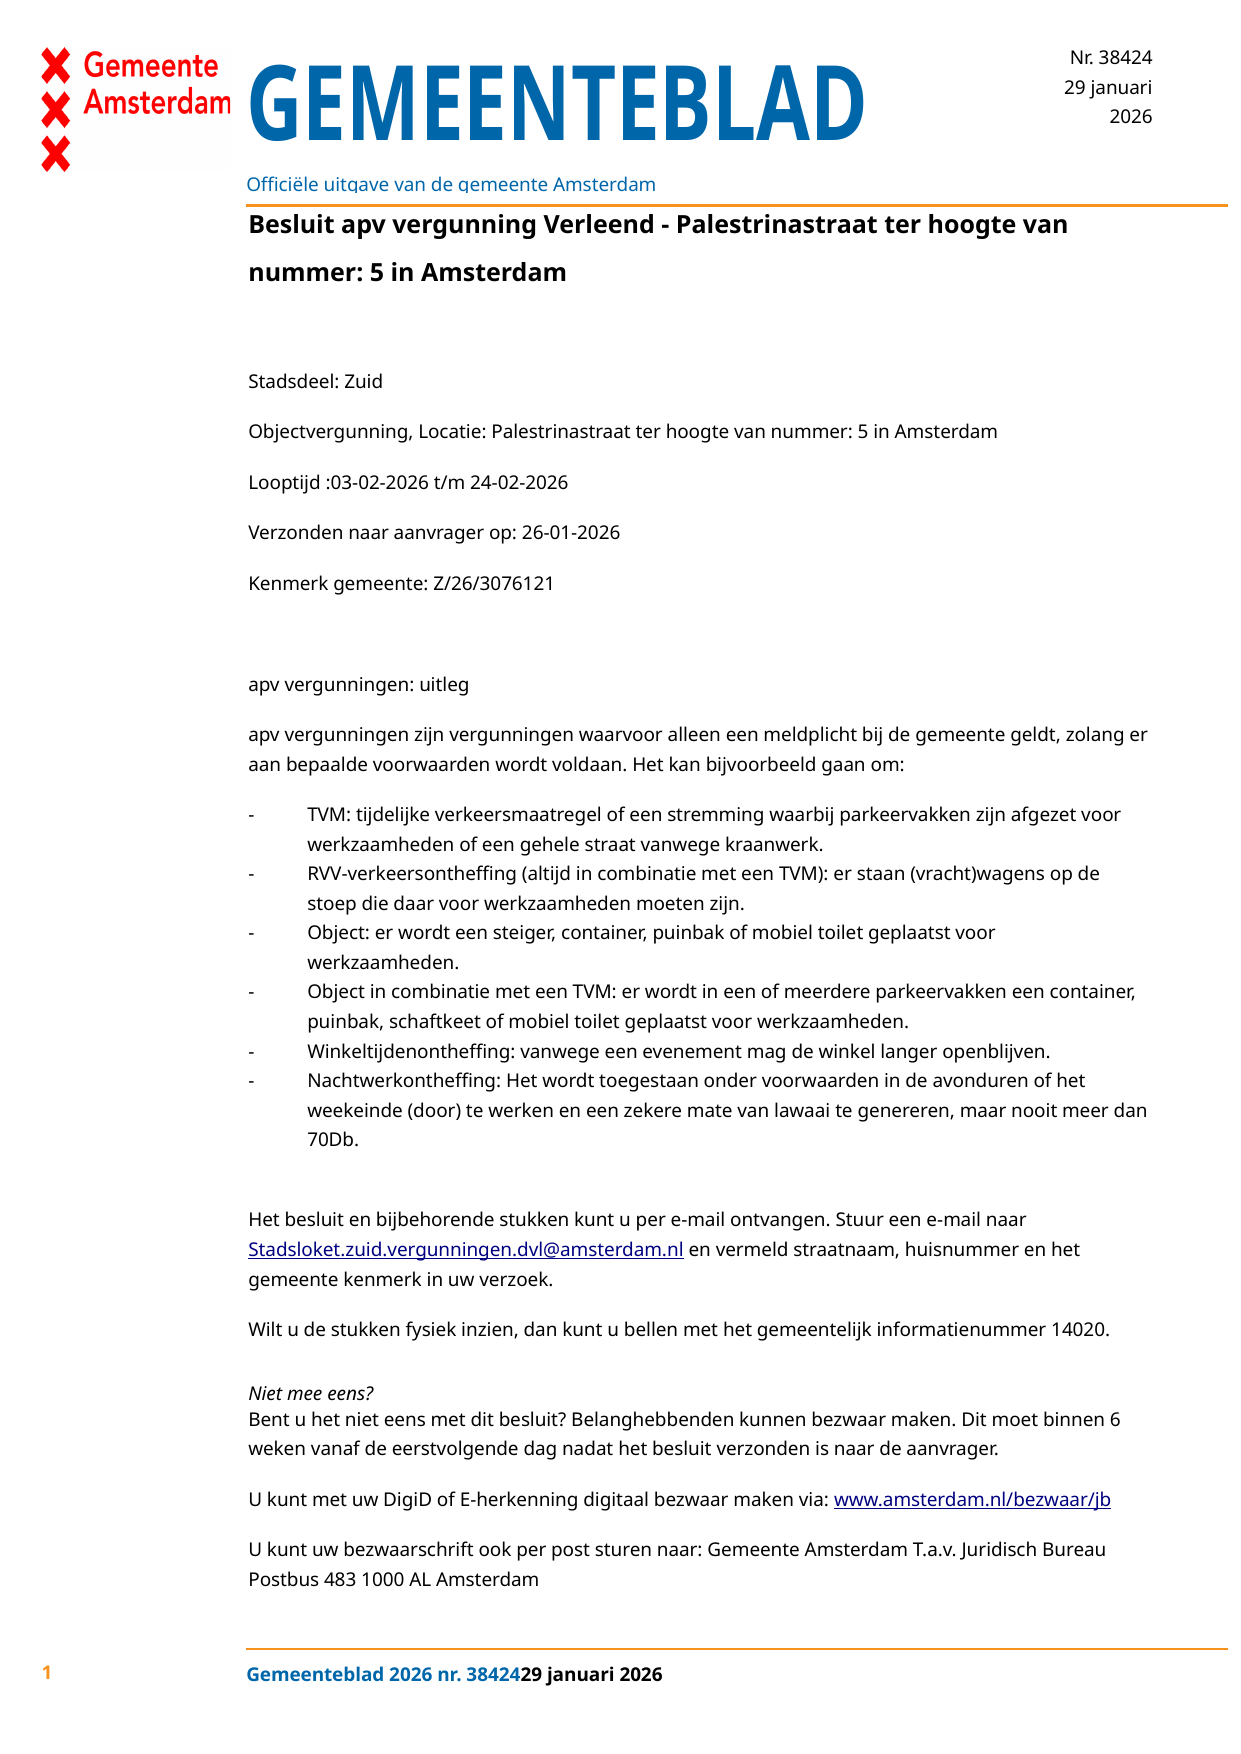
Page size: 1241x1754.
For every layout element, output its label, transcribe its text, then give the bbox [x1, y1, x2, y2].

list Winkeltijdenontheffing: vanwege een evenement mag de winkel langer openblijven. [248, 1038, 1152, 1064]
text Stadsdeel: Zuid [248, 368, 1152, 394]
list TVM: tijdelijke verkeersmaatregel of een stremming waarbij parkeervakken zijn afgezet voor werkzaamheden of een gehele straat vanwege kraanwerk. [248, 801, 1152, 857]
list Nachtwerkontheffing: Het wordt toegestaan onder voorwaarden in de avonduren of het weekeinde (door) te werken en een zekere mate van lawaai te genereren, maar nooit meer dan 70Db. [248, 1067, 1152, 1152]
picture [41, 47, 231, 172]
text Het besluit en bijbehorende stukken kunt u per e-mail ontvangen. Stuur een e-mail naar Stadsloket.zuid.vergunningen.dvl@amsterdam.nl en vermeld straatnaam, huisnummer en het gemeente kenmerk in uw verzoek. [248, 1207, 1152, 1292]
text Verzonden naar aanvrager op: 26-01-2026 [248, 519, 1152, 545]
list Object: er wordt een steiger, container, puinbak of mobiel toilet geplaatst voor werkzaamheden. [248, 919, 1152, 975]
text Besluit apv vergunning Verleend - Palestrinastraat ter hoogte van nummer: 5 in Amsterdam [248, 207, 1152, 288]
text U kunt uw bezwaarschrift ook per post sturen naar: Gemeente Amsterdam T.a.v. Juridisch Bureau Postbus 483 1000 AL Amsterdam [248, 1536, 1152, 1592]
text Kenmerk gemeente: Z/26/3076121 [248, 570, 1152, 596]
list Object in combinatie met een TVM: er wordt in een of meerdere parkeervakken een container, puinbak, schaftkeet of mobiel toilet geplaatst voor werkzaamheden. [248, 979, 1152, 1034]
list RVV-verkeersontheffing (altijd in combinatie met een TVM): er staan (vracht)wagens op de stoep die daar voor werkzaamheden moeten zijn. [248, 860, 1152, 916]
text Wilt u de stukken fysiek inzien, dan kunt u bellen met het gemeentelijk informatienummer 14020. [248, 1316, 1152, 1342]
text Bent u het niet eens met dit besluit? Belanghebbenden kunnen bezwaar maken. Dit moet binnen 6 weken vanaf de eerstvolgende dag nadat het besluit verzonden is naar de aanvrager. [248, 1406, 1152, 1461]
text U kunt met uw DigiD of E-herkenning digitaal bezwaar maken via: www.amsterdam.nl/bezwaar/jb [248, 1486, 1152, 1512]
text Looptijd :03-02-2026 t/m 24-02-2026 [248, 469, 1152, 495]
text apv vergunningen: uitleg [248, 671, 1152, 697]
text Objectvergunning, Locatie: Palestrinastraat ter hoogte van nummer: 5 in Amsterdam [248, 419, 1152, 444]
text Niet mee eens? [248, 1380, 1152, 1406]
text apv vergunningen zijn vergunningen waarvoor alleen een meldplicht bij de gemeente geldt, zolang er aan bepaalde voorwaarden wordt voldaan. Het kan bijvoorbeeld gaan om: [248, 721, 1152, 777]
